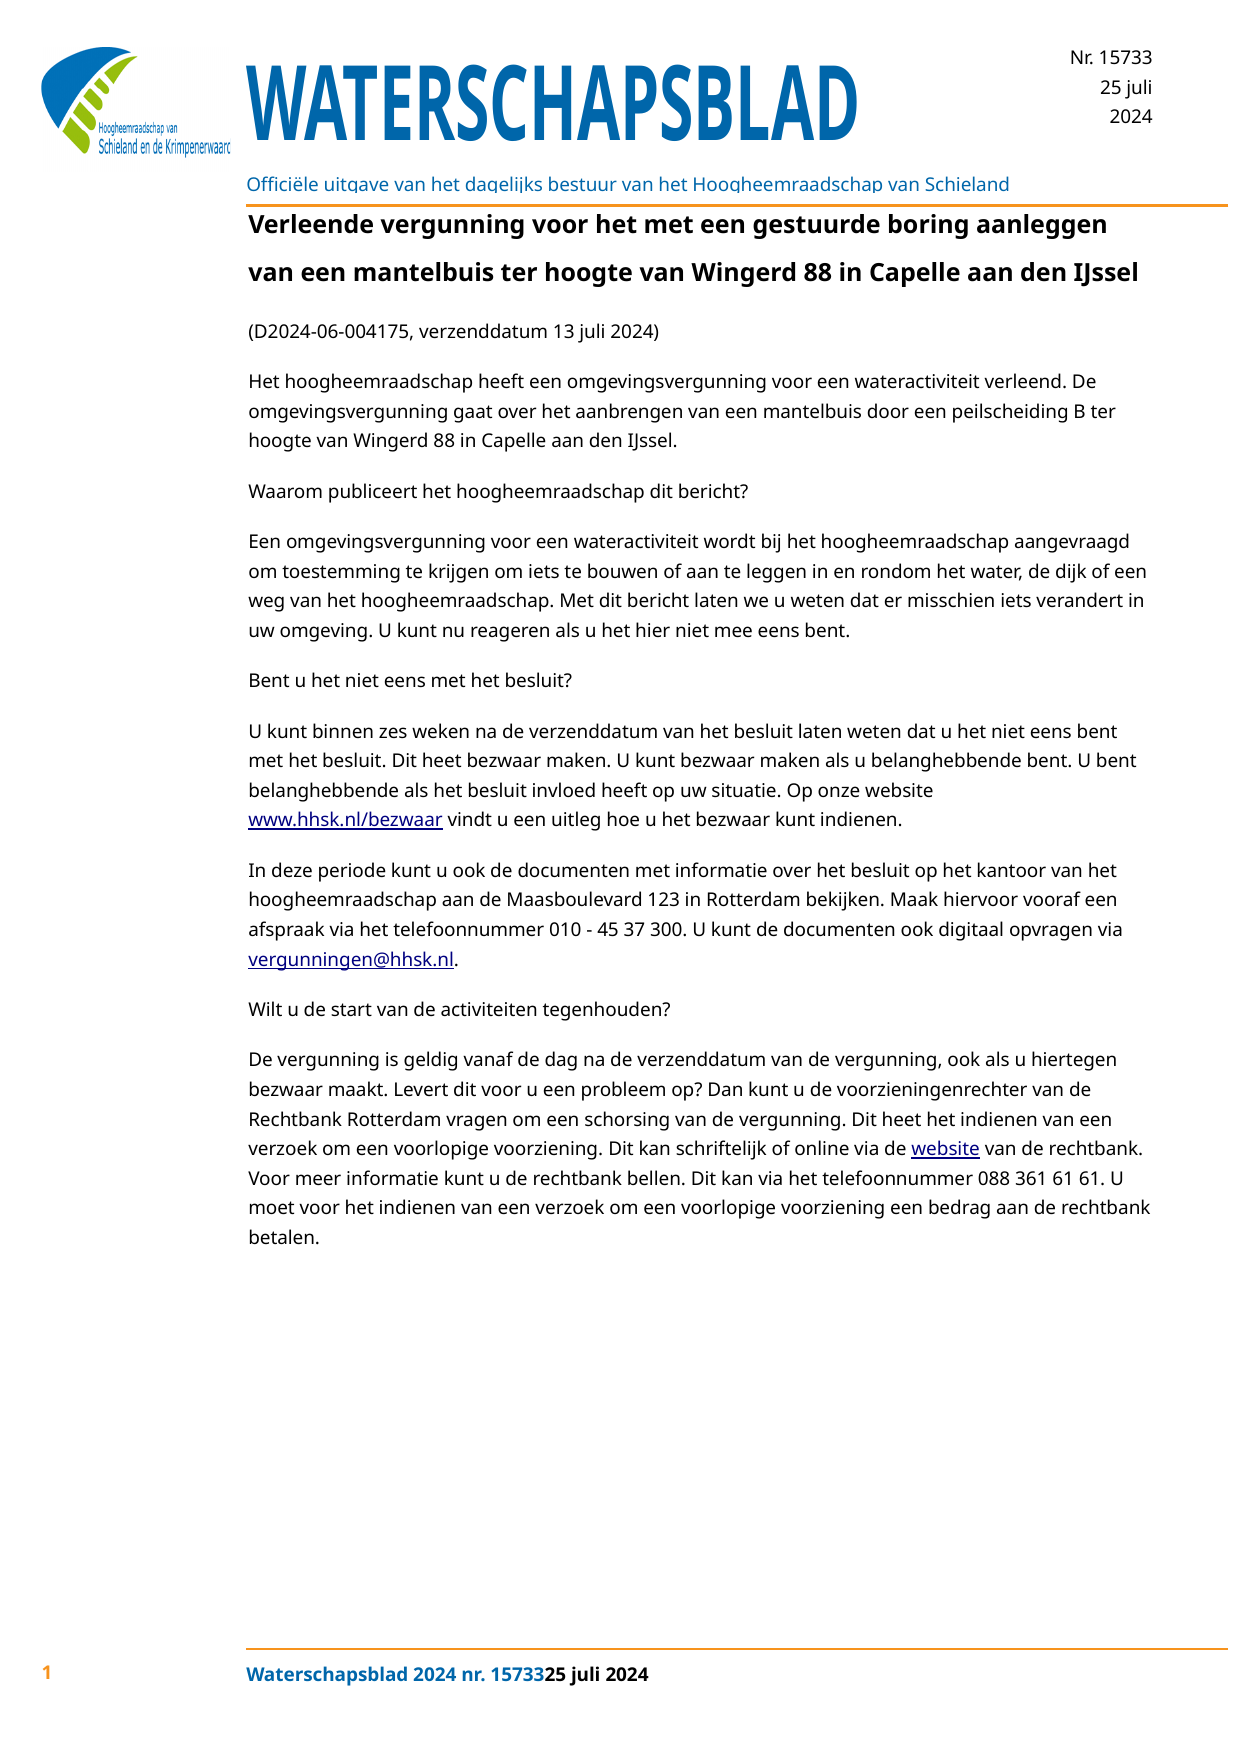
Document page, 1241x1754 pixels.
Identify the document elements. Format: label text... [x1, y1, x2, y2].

text U kunt binnen zes weken na de verzenddatum van het besluit laten weten dat u het niet eens bent met het besluit. Dit heet bezwaar maken. U kunt bezwaar maken als u belanghebbende bent. U bent belanghebbende als het besluit invloed heeft op uw situatie. Op onze website www.hhsk.nl/bezwaar vindt u een uitleg hoe u het bezwaar kunt indienen. [248, 718, 1152, 832]
text Een omgevingsvergunning voor een wateractiviteit wordt bij het hoogheemraadschap aangevraagd om toestemming te krijgen om iets te bouwen of aan te leggen in en rondom het water, de dijk of een weg van het hoogheemraadschap. Met dit bericht laten we u weten dat er misschien iets verandert in uw omgeving. U kunt nu reageren als u het hier niet mee eens bent. [248, 528, 1152, 643]
text Verleende vergunning voor het met een gestuurde boring aanleggen van een mantelbuis ter hoogte van Wingerd 88 in Capelle aan den IJssel [248, 207, 1152, 288]
text Het hoogheemraadschap heeft een omgevingsvergunning voor een wateractiviteit verleend. De omgevingsvergunning gaat over het aanbrengen van een mantelbuis door een peilscheiding B ter hoogte van Wingerd 88 in Capelle aan den IJssel. [248, 368, 1152, 453]
text Wilt u de start van de activiteiten tegenhouden? [248, 996, 1152, 1022]
picture [41, 47, 231, 172]
text Waarom publiceert het hoogheemraadschap dit bericht? [248, 478, 1152, 504]
text (D2024-06-004175, verzenddatum 13 juli 2024) [248, 318, 1152, 344]
text De vergunning is geldig vanaf de dag na de verzenddatum van de vergunning, ook als u hiertegen bezwaar maakt. Levert dit voor u een probleem op? Dan kunt u de voorzieningenrechter van de Rechtbank Rotterdam vragen om een schorsing van de vergunning. Dit heet het indienen van een verzoek om een voorlopige voorziening. Dit kan schriftelijk of online via de website van de rechtbank. Voor meer informatie kunt u de rechtbank bellen. Dit kan via het telefoonnummer 088 361 61 61. U moet voor het indienen van een verzoek om een voorlopige voorziening een bedrag aan de rechtbank betalen. [248, 1047, 1152, 1250]
text Bent u het niet eens met het besluit? [248, 667, 1152, 693]
text In deze periode kunt u ook de documenten met informatie over het besluit op het kantoor van het hoogheemraadschap aan de Maasboulevard 123 in Rotterdam bekijken. Maak hiervoor vooraf een afspraak via het telefoonnummer 010 - 45 37 300. U kunt de documenten ook digitaal opvragen via vergunningen@hhsk.nl. [248, 857, 1152, 972]
